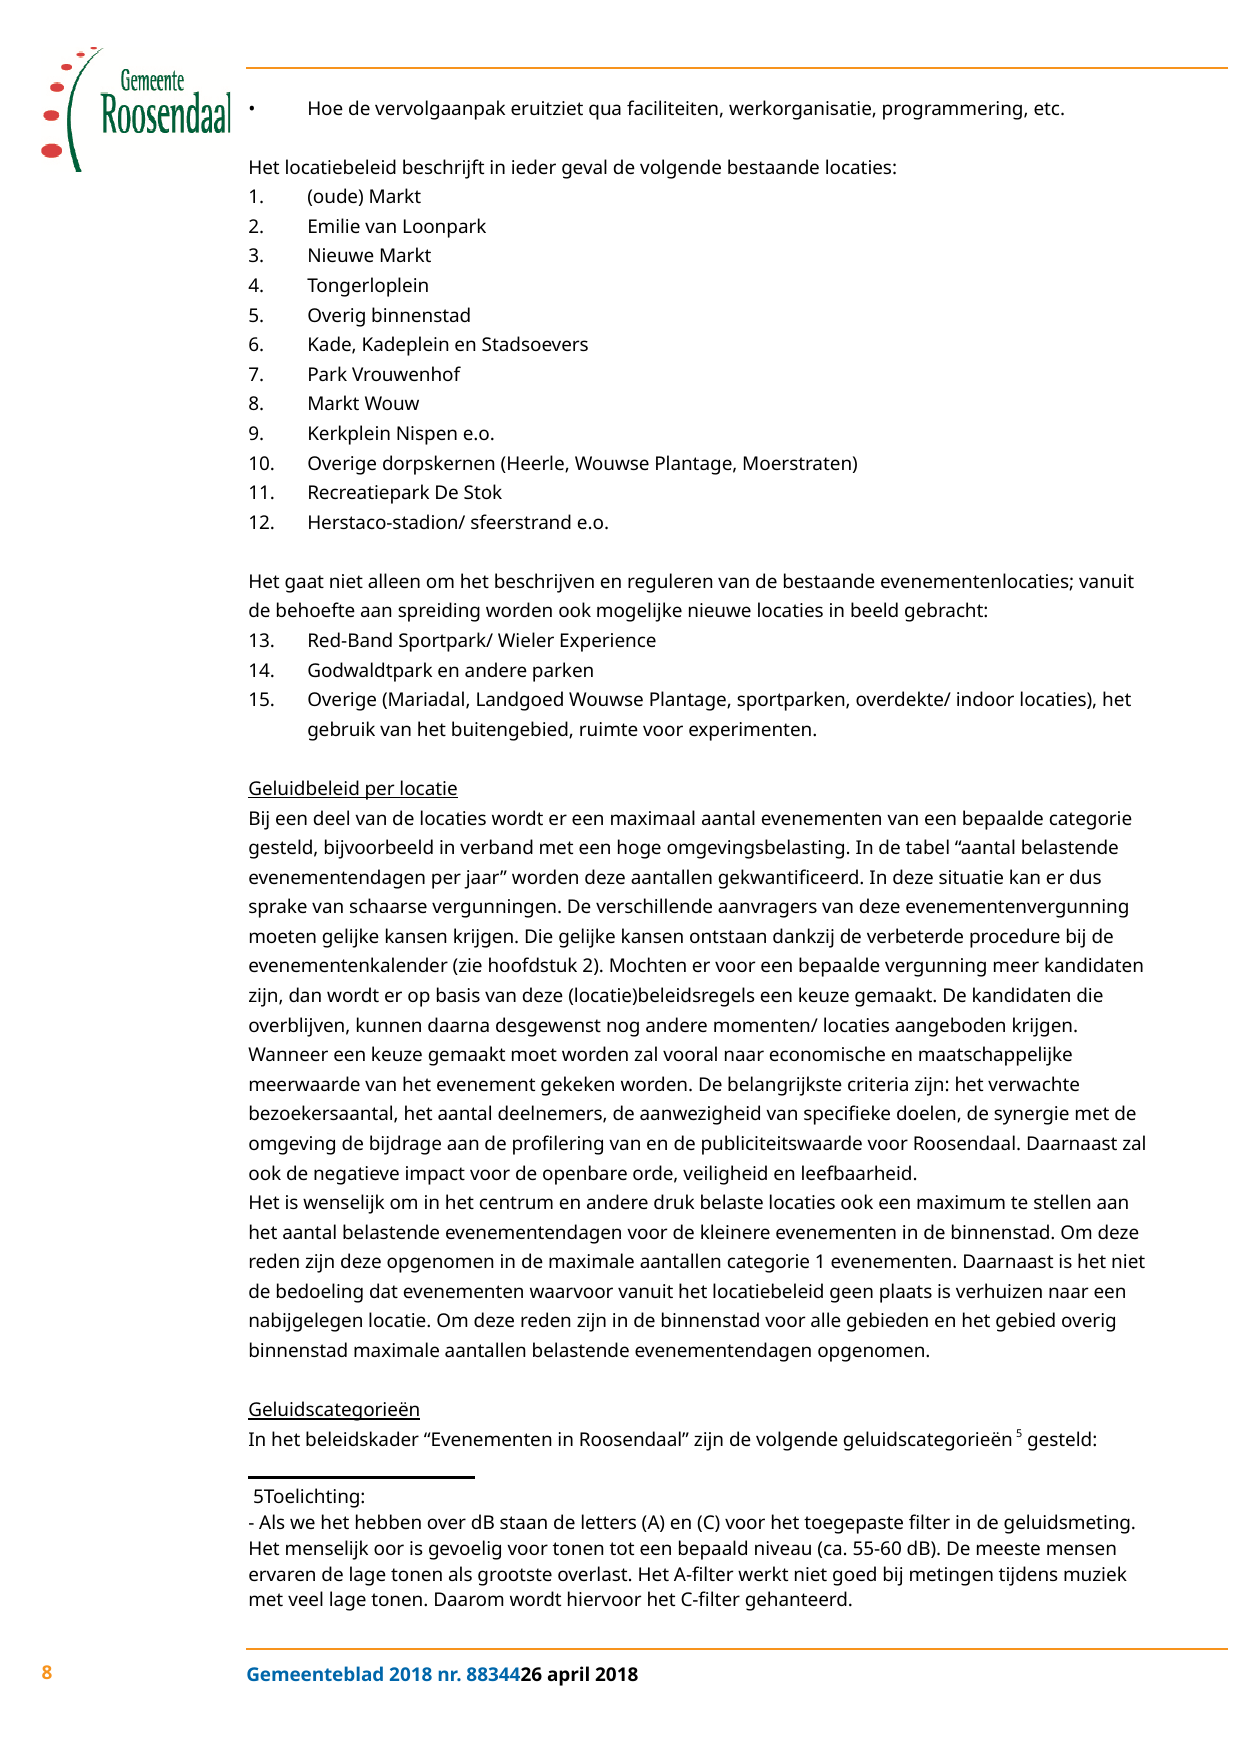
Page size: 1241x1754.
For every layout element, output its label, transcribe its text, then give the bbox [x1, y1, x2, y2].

list Park Vrouwenhof [248, 361, 1152, 387]
text Geluidbeleid per locatie [248, 775, 1152, 801]
list Godwaldtpark en andere parken [248, 657, 1152, 683]
text - Als we het hebben over dB staan de letters (A) en (C) voor het toegepaste filter in de geluidsmeting. Het menselijk oor is gevoelig voor tonen tot een bepaald niveau (ca. 55-60 dB). De meeste mensen ervaren de lage tonen als grootste overlast. Het A-filter werkt niet goed bij metingen tijdens muziek met veel lage tonen. Daarom wordt hiervoor het C-filter gehanteerd. [248, 1509, 1152, 1612]
text Bij een deel van de locaties wordt er een maximaal aantal evenementen van een bepaalde categorie gesteld, bijvoorbeeld in verband met een hoge omgevingsbelasting. In de tabel “aantal belastende evenementendagen per jaar” worden deze aantallen gekwantificeerd. In deze situatie kan er dus sprake van schaarse vergunningen. De verschillende aanvragers van deze evenementenvergunning moeten gelijke kansen krijgen. Die gelijke kansen ontstaan dankzij de verbeterde procedure bij de evenementenkalender (zie hoofdstuk 2). Mochten er voor een bepaalde vergunning meer kandidaten zijn, dan wordt er op basis van deze (locatie)beleidsregels een keuze gemaakt. De kandidaten die overblijven, kunnen daarna desgewenst nog andere momenten/ locaties aangeboden krijgen. Wanneer een keuze gemaakt moet worden zal vooral naar economische en maatschappelijke meerwaarde van het evenement gekeken worden. De belangrijkste criteria zijn: het verwachte bezoekersaantal, het aantal deelnemers, de aanwezigheid van specifieke doelen, de synergie met de omgeving de bijdrage aan de profilering van en de publiciteitswaarde voor Roosendaal. Daarnaast zal ook de negatieve impact voor de openbare orde, veiligheid en leefbaarheid. [248, 805, 1152, 1186]
list Recreatiepark De Stok [248, 479, 1152, 505]
list Markt Wouw [248, 391, 1152, 416]
list Kerkplein Nispen e.o. [248, 420, 1152, 446]
list (oude) Markt [248, 183, 1152, 209]
list Herstaco-stadion/ sfeerstrand e.o. [248, 509, 1152, 535]
list Overige dorpskernen (Heerle, Wouwse Plantage, Moerstraten) [248, 450, 1152, 476]
list Overige (Mariadal, Landgoed Wouwse Plantage, sportparken, overdekte/ indoor locaties), het gebruik van het buitengebied, ruimte voor experimenten. [248, 686, 1152, 742]
picture [41, 47, 231, 172]
list Emilie van Loonpark [248, 213, 1152, 239]
list Tongerloplein [248, 272, 1152, 298]
text Het locatiebeleid beschrijft in ieder geval de volgende bestaande locaties: [248, 154, 1152, 180]
list Overig binnenstad [248, 302, 1152, 328]
text Toelichting: [248, 1483, 1152, 1509]
list Nieuwe Markt [248, 243, 1152, 268]
list Red-Band Sportpark/ Wieler Experience [248, 627, 1152, 653]
text Het is wenselijk om in het centrum en andere druk belaste locaties ook een maximum te stellen aan het aantal belastende evenementendagen voor de kleinere evenementen in de binnenstad. Om deze reden zijn deze opgenomen in de maximale aantallen categorie 1 evenementen. Daarnaast is het niet de bedoeling dat evenementen waarvoor vanuit het locatiebeleid geen plaats is verhuizen naar een nabijgelegen locatie. Om deze reden zijn in de binnenstad voor alle gebieden en het gebied overig binnenstad maximale aantallen belastende evenementendagen opgenomen. [248, 1189, 1152, 1363]
text In het beleidskader “Evenementen in Roosendaal” zijn de volgende geluidscategorieën gesteld: [248, 1426, 1152, 1452]
text Het gaat niet alleen om het beschrijven en reguleren van de bestaande evenementenlocaties; vanuit de behoefte aan spreiding worden ook mogelijke nieuwe locaties in beeld gebracht: [248, 568, 1152, 623]
text Geluidscategorieën [248, 1396, 1152, 1422]
list Kade, Kadeplein en Stadsoevers [248, 331, 1152, 357]
list Hoe de vervolgaanpak eruitziet qua faciliteiten, werkorganisatie, programmering, etc. [248, 95, 1152, 121]
